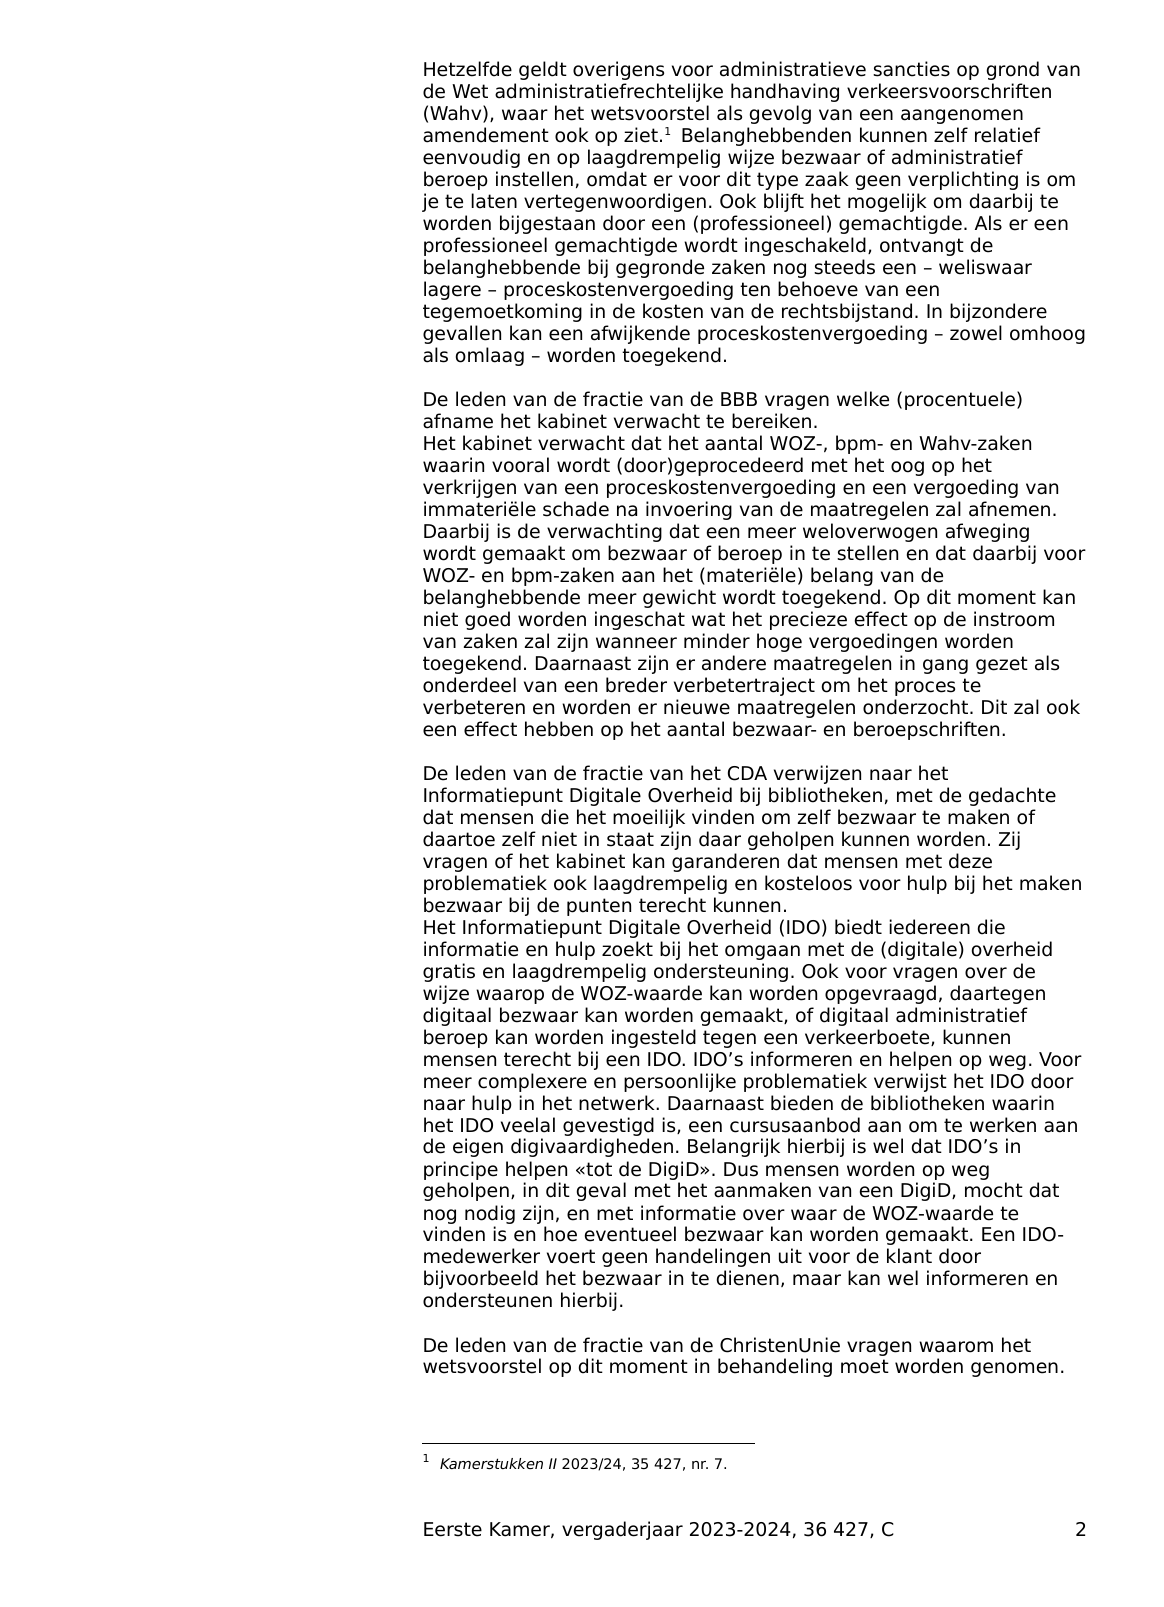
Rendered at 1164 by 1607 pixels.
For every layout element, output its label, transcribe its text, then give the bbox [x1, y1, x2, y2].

text Het kabinet verwacht dat het aantal WOZ-, bpm- en Wahv-zaken waarin vooral wordt (door)geprocedeerd met het oog op het verkrijgen van een proceskostenvergoeding en een vergoeding van immateriële schade na invoering van de maatregelen zal afnemen. Daarbij is de verwachting dat een meer weloverwogen afweging wordt gemaakt om bezwaar of beroep in te stellen en dat daarbij voor WOZ- en bpm-zaken aan het (materiële) belang van de belanghebbende meer gewicht wordt toegekend. Op dit moment kan niet goed worden ingeschat wat het precieze effect op de instroom van zaken zal zijn wanneer minder hoge vergoedingen worden toegekend. Daarnaast zijn er andere maatregelen in gang gezet als onderdeel van een breder verbetertraject om het proces te verbeteren en worden er nieuwe maatregelen onderzocht. Dit zal ook een effect hebben op het aantal bezwaar- en beroepschriften. [422, 433, 1087, 741]
text Kamerstukken II 2023/24, 35 427, nr. 7. [422, 1452, 1087, 1474]
text De leden van de fractie van het CDA verwijzen naar het Informatiepunt Digitale Overheid bij bibliotheken, met de gedachte dat mensen die het moeilijk vinden om zelf bezwaar te maken of daartoe zelf niet in staat zijn daar geholpen kunnen worden. Zij vragen of het kabinet kan garanderen dat mensen met deze problematiek ook laagdrempelig en kosteloos voor hulp bij het maken bezwaar bij de punten terecht kunnen. [422, 763, 1087, 917]
text Het Informatiepunt Digitale Overheid (IDO) biedt iedereen die informatie en hulp zoekt bij het omgaan met de (digitale) overheid gratis en laagdrempelig ondersteuning. Ook voor vragen over de wijze waarop de WOZ-waarde kan worden opgevraagd, daartegen digitaal bezwaar kan worden gemaakt, of digitaal administratief beroep kan worden ingesteld tegen een verkeerboete, kunnen mensen terecht bij een IDO. IDO’s informeren en helpen op weg. Voor meer complexere en persoonlijke problematiek verwijst het IDO door naar hulp in het netwerk. Daarnaast bieden de bibliotheken waarin het IDO veelal gevestigd is, een cursusaanbod aan om te werken aan de eigen digivaardigheden. Belangrijk hierbij is wel dat IDO’s in principe helpen «tot de DigiD». Dus mensen worden op weg geholpen, in dit geval met het aanmaken van een DigiD, mocht dat nog nodig zijn, en met informatie over waar de WOZ-waarde te vinden is en hoe eventueel bezwaar kan worden gemaakt. Een IDO-medewerker voert geen handelingen uit voor de klant door bijvoorbeeld het bezwaar in te dienen, maar kan wel informeren en ondersteunen hierbij. [422, 917, 1087, 1312]
text Hetzelfde geldt overigens voor administratieve sancties op grond van de Wet administratiefrechtelijke handhaving verkeersvoorschriften (Wahv), waar het wetsvoorstel als gevolg van een aangenomen amendement ook op ziet. Belanghebbenden kunnen zelf relatief eenvoudig en op laagdrempelig wijze bezwaar of administratief beroep instellen, omdat er voor dit type zaak geen verplichting is om je te laten vertegenwoordigen. Ook blijft het mogelijk om daarbij te worden bijgestaan door een (professioneel) gemachtigde. Als er een professioneel gemachtigde wordt ingeschakeld, ontvangt de belanghebbende bij gegronde zaken nog steeds een – weliswaar lagere – proceskostenvergoeding ten behoeve van een tegemoetkoming in de kosten van de rechtsbijstand. In bijzondere gevallen kan een afwijkende proceskostenvergoeding – zowel omhoog als omlaag – worden toegekend. [422, 59, 1087, 367]
text De leden van de fractie van de ChristenUnie vragen waarom het wetsvoorstel op dit moment in behandeling moet worden genomen. [422, 1334, 1087, 1378]
text De leden van de fractie van de BBB vragen welke (procentuele) afname het kabinet verwacht te bereiken. [422, 389, 1087, 433]
